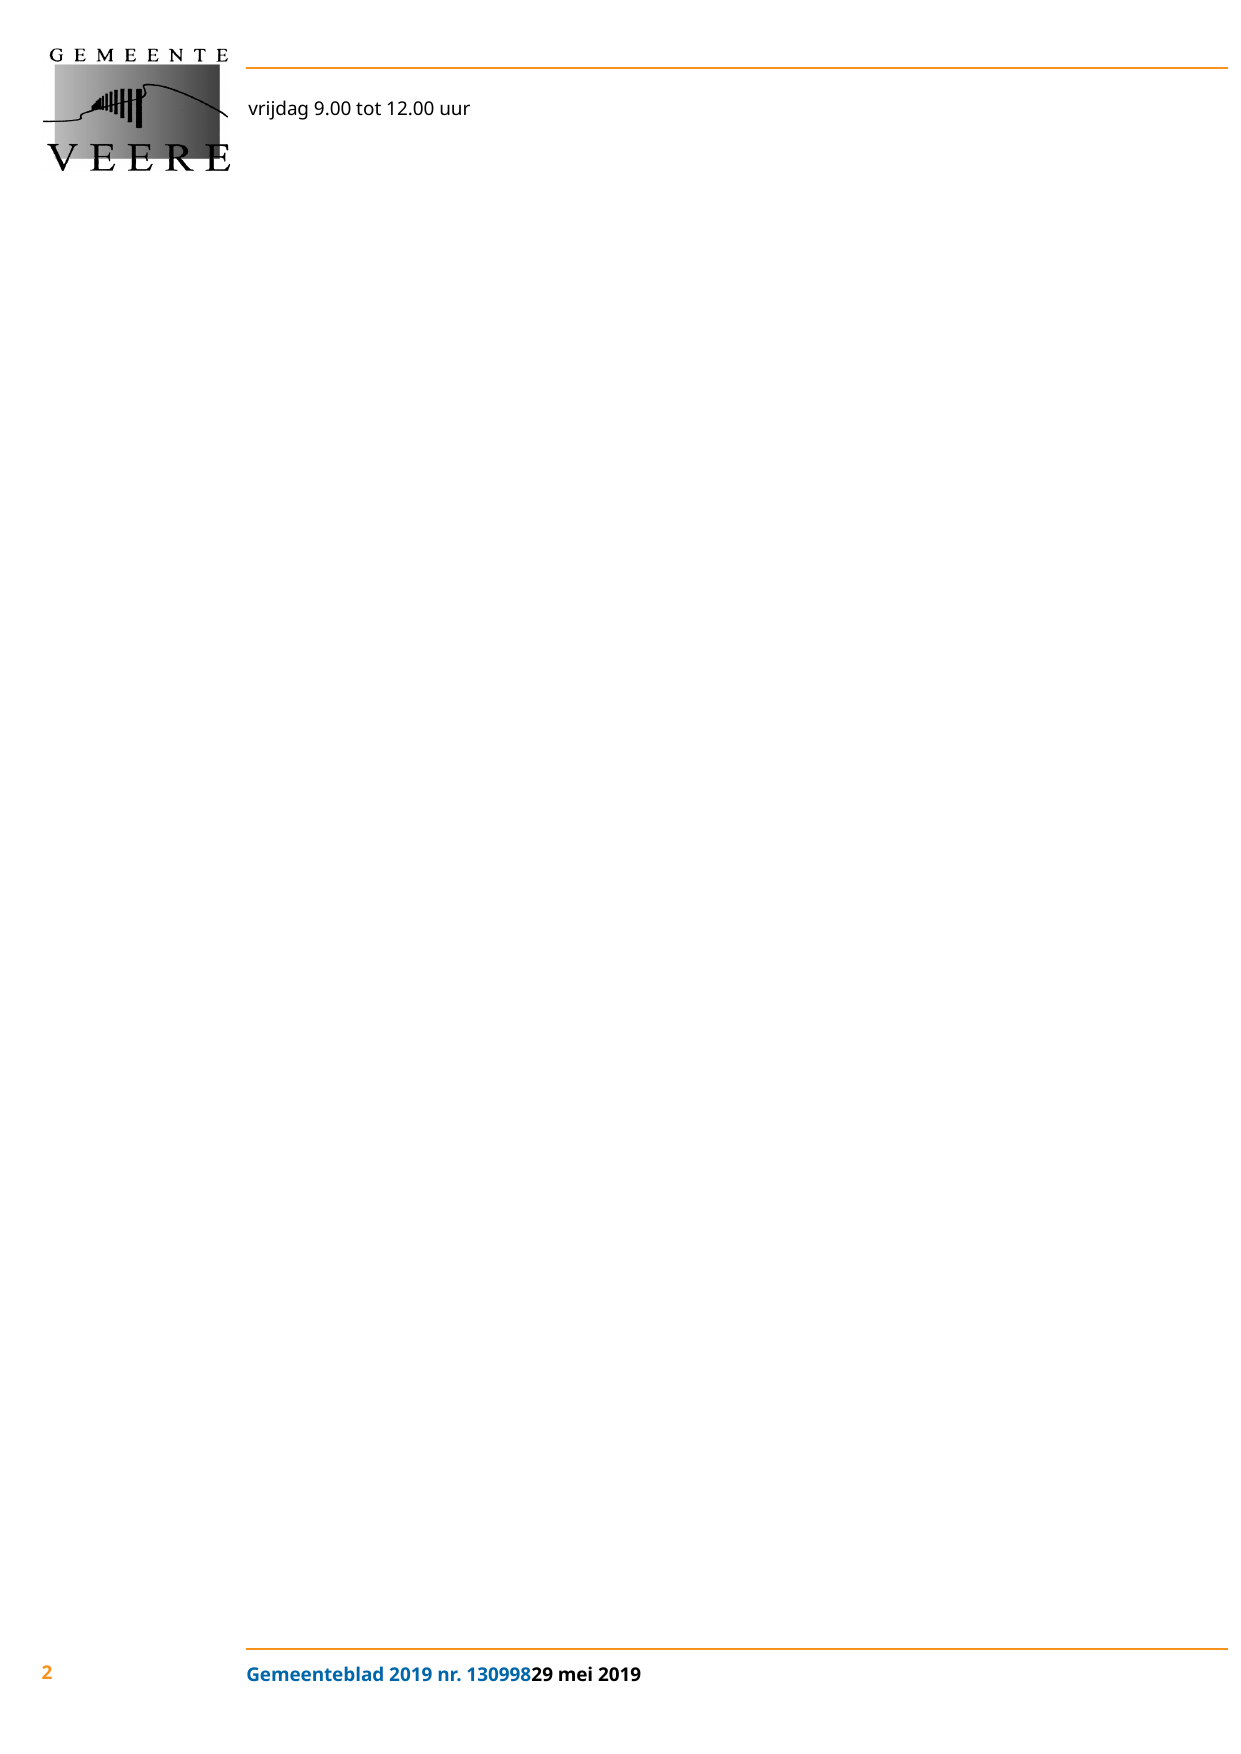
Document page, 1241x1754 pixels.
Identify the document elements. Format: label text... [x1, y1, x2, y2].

text vrijdag 9.00 tot 12.00 uur [248, 95, 1152, 121]
picture [41, 47, 231, 172]
